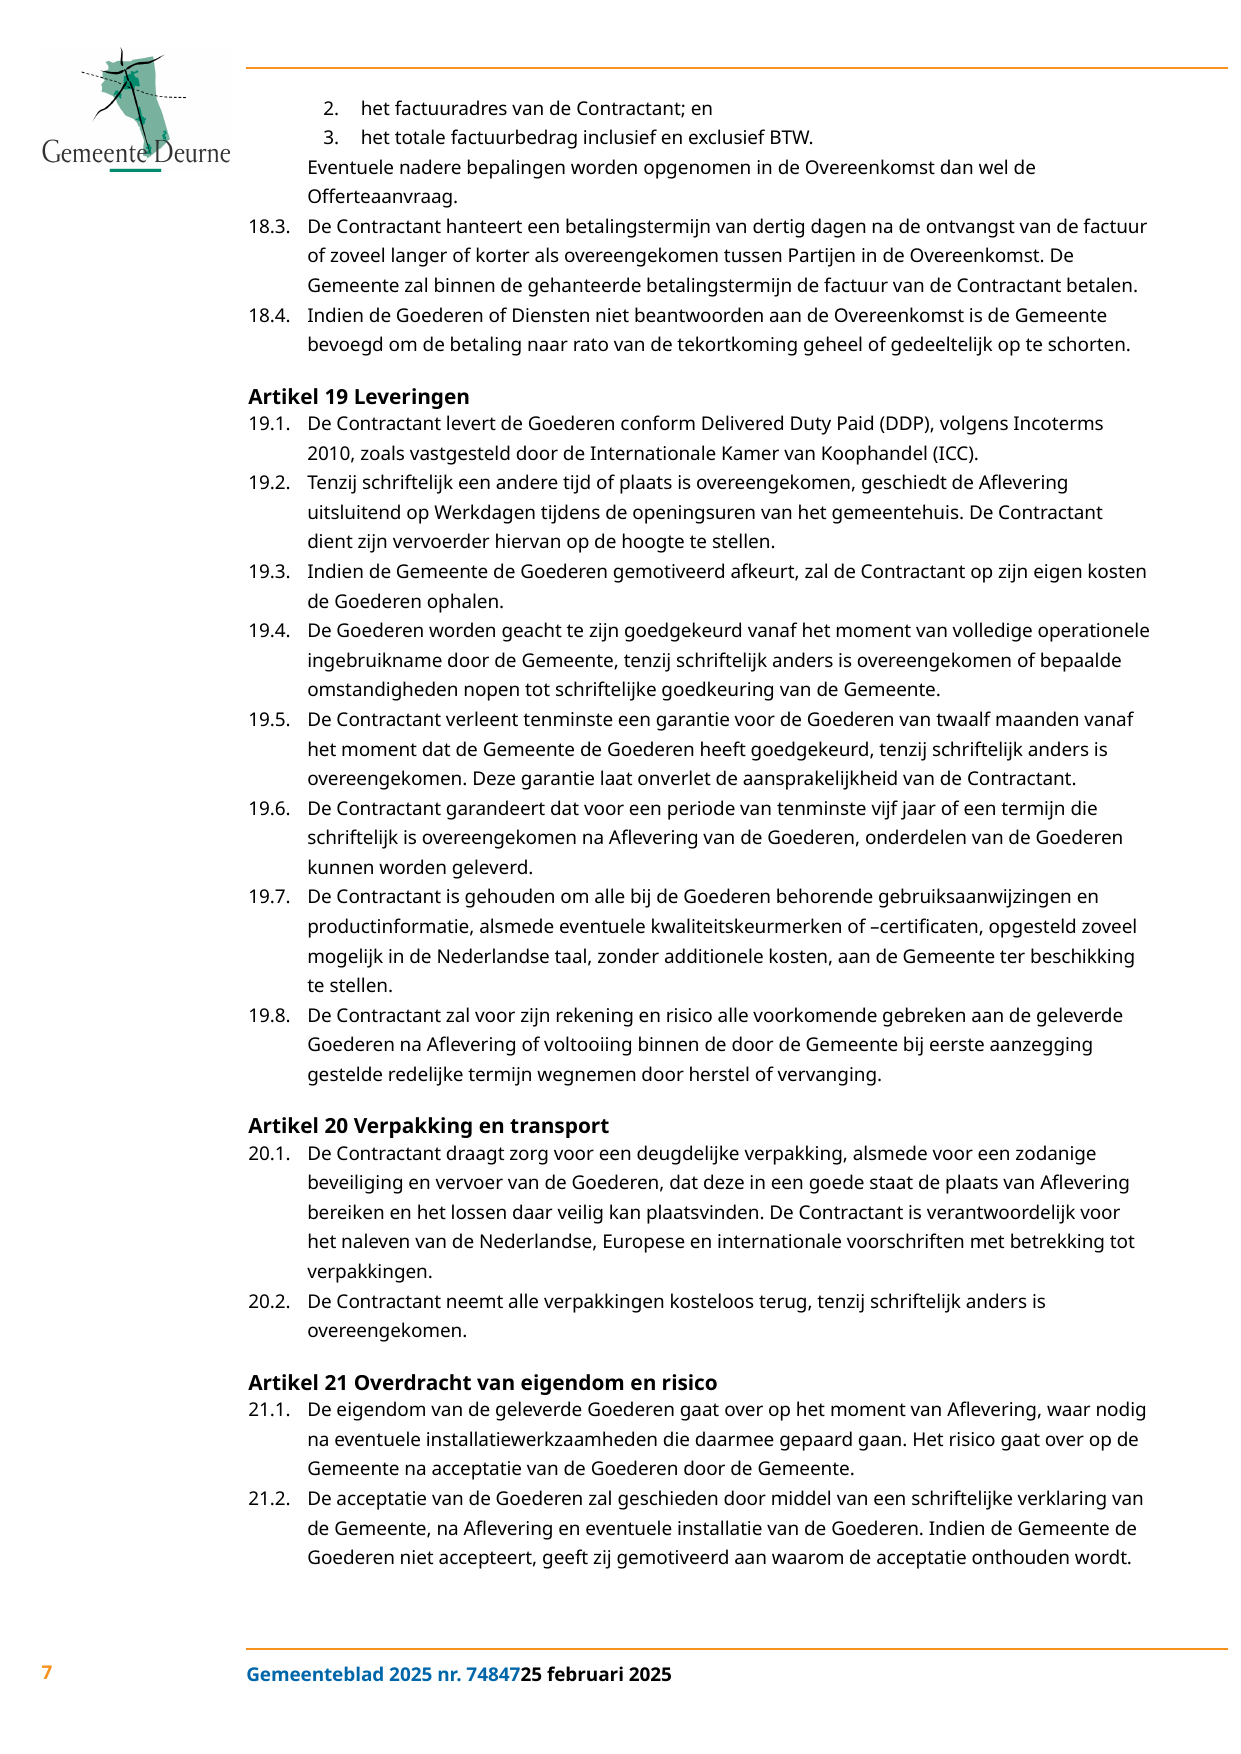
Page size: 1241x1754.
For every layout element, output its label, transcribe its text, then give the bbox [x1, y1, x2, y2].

list het totale factuurbedrag inclusief en exclusief BTW. [323, 124, 1152, 150]
picture [41, 47, 231, 172]
list De Contractant levert de Goederen conform Delivered Duty Paid (DDP), volgens Incoterms 2010, zoals vastgesteld door de Internationale Kamer van Koophandel (ICC). [248, 410, 1152, 466]
list De Contractant neemt alle verpakkingen kosteloos terug, tenzij schriftelijk anders is overeengekomen. [248, 1288, 1152, 1343]
list De Contractant garandeert dat voor een periode van tenminste vijf jaar of een termijn die schriftelijk is overeengekomen na Aflevering van de Goederen, onderdelen van de Goederen kunnen worden geleverd. [248, 795, 1152, 880]
list De Goederen worden geacht te zijn goedgekeurd vanaf het moment van volledige operationele ingebruikname door de Gemeente, tenzij schriftelijk anders is overeengekomen of bepaalde omstandigheden nopen tot schriftelijke goedkeuring van de Gemeente. [248, 617, 1152, 702]
text Artikel 20 Verpakking en transport [248, 1112, 1152, 1140]
list De Contractant verleent tenminste een garantie voor de Goederen van twaalf maanden vanaf het moment dat de Gemeente de Goederen heeft goedgekeurd, tenzij schriftelijk anders is overeengekomen. Deze garantie laat onverlet de aansprakelijkheid van de Contractant. [248, 706, 1152, 791]
list De Contractant zal voor zijn rekening en risico alle voorkomende gebreken aan de geleverde Goederen na Aflevering of voltooiing binnen de door de Gemeente bij eerste aanzegging gestelde redelijke termijn wegnemen door herstel of vervanging. [248, 1002, 1152, 1087]
text Artikel 19 Leveringen [248, 382, 1152, 410]
list De acceptatie van de Goederen zal geschieden door middel van een schriftelijke verklaring van de Gemeente, na Aflevering en eventuele installatie van de Goederen. Indien de Gemeente de Goederen niet accepteert, geeft zij gemotiveerd aan waarom de acceptatie onthouden wordt. [248, 1485, 1152, 1570]
list Tenzij schriftelijk een andere tijd of plaats is overeengekomen, geschiedt de Aflevering uitsluitend op Werkdagen tijdens de openingsuren van het gemeentehuis. De Contractant dient zijn vervoerder hiervan op de hoogte te stellen. [248, 469, 1152, 554]
list De Contractant draagt zorg voor een deugdelijke verpakking, alsmede voor een zodanige beveiliging en vervoer van de Goederen, dat deze in een goede staat de plaats van Aflevering bereiken en het lossen daar veilig kan plaatsvinden. De Contractant is verantwoordelijk voor het naleven van de Nederlandse, Europese en internationale voorschriften met betrekking tot verpakkingen. [248, 1140, 1152, 1284]
list Indien de Gemeente de Goederen gemotiveerd afkeurt, zal de Contractant op zijn eigen kosten de Goederen ophalen. [248, 558, 1152, 613]
list Eventuele nadere bepalingen worden opgenomen in de Overeenkomst dan wel de Offerteaanvraag. [248, 154, 1152, 209]
list De eigendom van de geleverde Goederen gaat over op het moment van Aflevering, waar nodig na eventuele installatiewerkzaamheden die daarmee gepaard gaan. Het risico gaat over op de Gemeente na acceptatie van de Goederen door de Gemeente. [248, 1396, 1152, 1481]
list het factuuradres van de Contractant; en [323, 95, 1152, 121]
text Artikel 21 Overdracht van eigendom en risico [248, 1368, 1152, 1396]
list De Contractant is gehouden om alle bij de Goederen behorende gebruiksaanwijzingen en productinformatie, alsmede eventuele kwaliteitskeurmerken of –certificaten, opgesteld zoveel mogelijk in de Nederlandse taal, zonder additionele kosten, aan de Gemeente ter beschikking te stellen. [248, 884, 1152, 998]
list De Contractant hanteert een betalingstermijn van dertig dagen na de ontvangst van de factuur of zoveel langer of korter als overeengekomen tussen Partijen in de Overeenkomst. De Gemeente zal binnen de gehanteerde betalingstermijn de factuur van de Contractant betalen. [248, 213, 1152, 298]
list Indien de Goederen of Diensten niet beantwoorden aan de Overeenkomst is de Gemeente bevoegd om de betaling naar rato van de tekortkoming geheel of gedeeltelijk op te schorten. [248, 302, 1152, 357]
